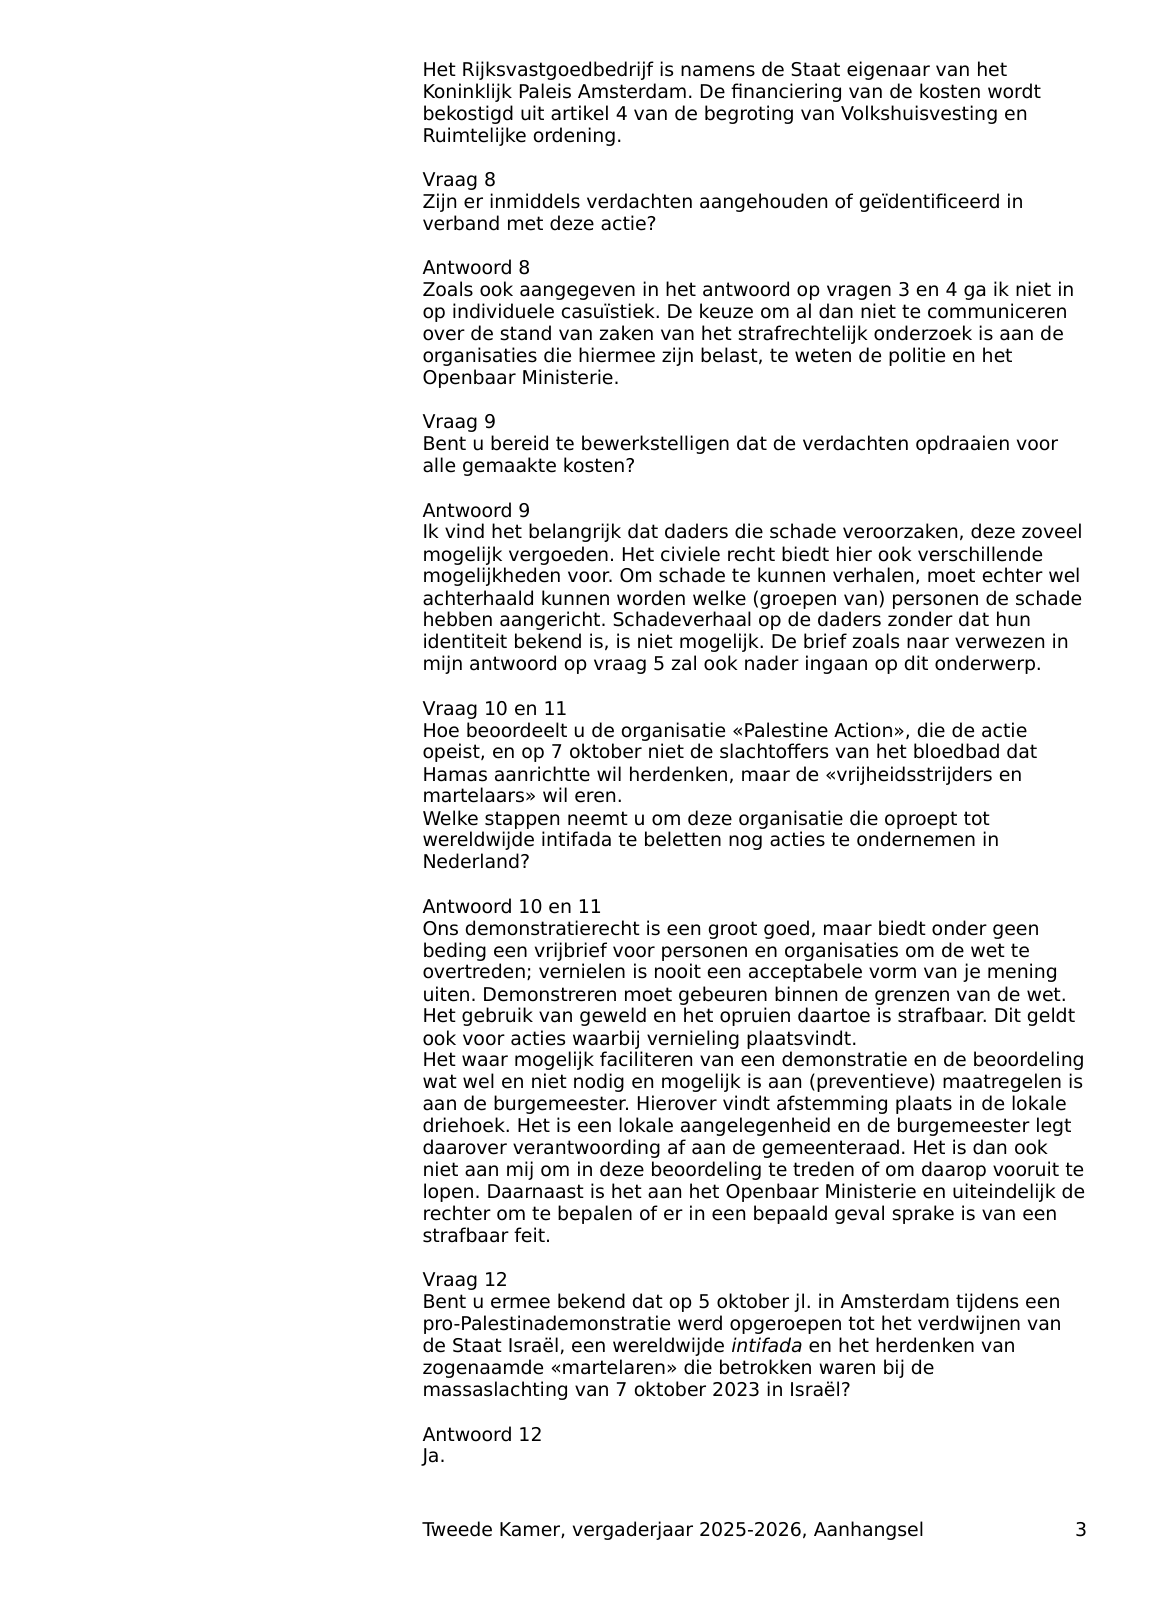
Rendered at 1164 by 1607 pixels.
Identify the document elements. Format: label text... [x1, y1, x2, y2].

text Ik vind het belangrijk dat daders die schade veroorzaken, deze zoveel mogelijk vergoeden. Het civiele recht biedt hier ook verschillende mogelijkheden voor. Om schade te kunnen verhalen, moet echter wel achterhaald kunnen worden welke (groepen van) personen de schade hebben aangericht. Schadeverhaal op de daders zonder dat hun identiteit bekend is, is niet mogelijk. De brief zoals naar verwezen in mijn antwoord op vraag 5 zal ook nader ingaan op dit onderwerp. [422, 521, 1087, 675]
text Het waar mogelijk faciliteren van een demonstratie en de beoordeling wat wel en niet nodig en mogelijk is aan (preventieve) maatregelen is aan de burgemeester. Hierover vindt afstemming plaats in de lokale driehoek. Het is een lokale aangelegenheid en de burgemeester legt daarover verantwoording af aan de gemeenteraad. Het is dan ook niet aan mij om in deze beoordeling te treden of om daarop vooruit te lopen. Daarnaast is het aan het Openbaar Ministerie en uiteindelijk de rechter om te bepalen of er in een bepaald geval sprake is van een strafbaar feit. [422, 1049, 1087, 1247]
text Antwoord 9 [422, 499, 1087, 521]
text Hoe beoordeelt u de organisatie «Palestine Action», die de actie opeist, en op 7 oktober niet de slachtoffers van het bloedbad dat Hamas aanrichtte wil herdenken, maar de «vrijheidsstrijders en martelaars» wil eren. [422, 719, 1087, 807]
text Ons demonstratierecht is een groot goed, maar biedt onder geen beding een vrijbrief voor personen en organisaties om de wet te overtreden; vernielen is nooit een acceptabele vorm van je mening uiten. Demonstreren moet gebeuren binnen de grenzen van de wet. Het gebruik van geweld en het opruien daartoe is strafbaar. Dit geldt ook voor acties waarbij vernieling plaatsvindt. [422, 917, 1087, 1049]
text Bent u bereid te bewerkstelligen dat de verdachten opdraaien voor alle gemaakte kosten? [422, 433, 1087, 477]
text Vraag 12 [422, 1269, 1087, 1291]
text Bent u ermee bekend dat op 5 oktober jl. in Amsterdam tijdens een pro-Palestinademonstratie werd opgeroepen tot het verdwijnen van de Staat Israël, een wereldwijde intifada en het herdenken van zogenaamde «martelaren» die betrokken waren bij de massaslachting van 7 oktober 2023 in Israël? [422, 1291, 1087, 1401]
text Zijn er inmiddels verdachten aangehouden of geïdentificeerd in verband met deze actie? [422, 191, 1087, 235]
text Vraag 10 en 11 [422, 697, 1087, 719]
text Zoals ook aangegeven in het antwoord op vragen 3 en 4 ga ik niet in op individuele casuïstiek. De keuze om al dan niet te communiceren over de stand van zaken van het strafrechtelijk onderzoek is aan de organisaties die hiermee zijn belast, te weten de politie en het Openbaar Ministerie. [422, 279, 1087, 389]
text Welke stappen neemt u om deze organisatie die oproept tot wereldwijde intifada te beletten nog acties te ondernemen in Nederland? [422, 807, 1087, 873]
text Antwoord 10 en 11 [422, 896, 1087, 917]
text Het Rijksvastgoedbedrijf is namens de Staat eigenaar van het Koninklijk Paleis Amsterdam. De financiering van de kosten wordt bekostigd uit artikel 4 van de begroting van Volkshuisvesting en Ruimtelijke ordening. [422, 59, 1087, 147]
text Vraag 8 [422, 169, 1087, 191]
text Antwoord 8 [422, 257, 1087, 279]
text Vraag 9 [422, 411, 1087, 433]
text Ja. [422, 1445, 1087, 1467]
text Antwoord 12 [422, 1423, 1087, 1445]
